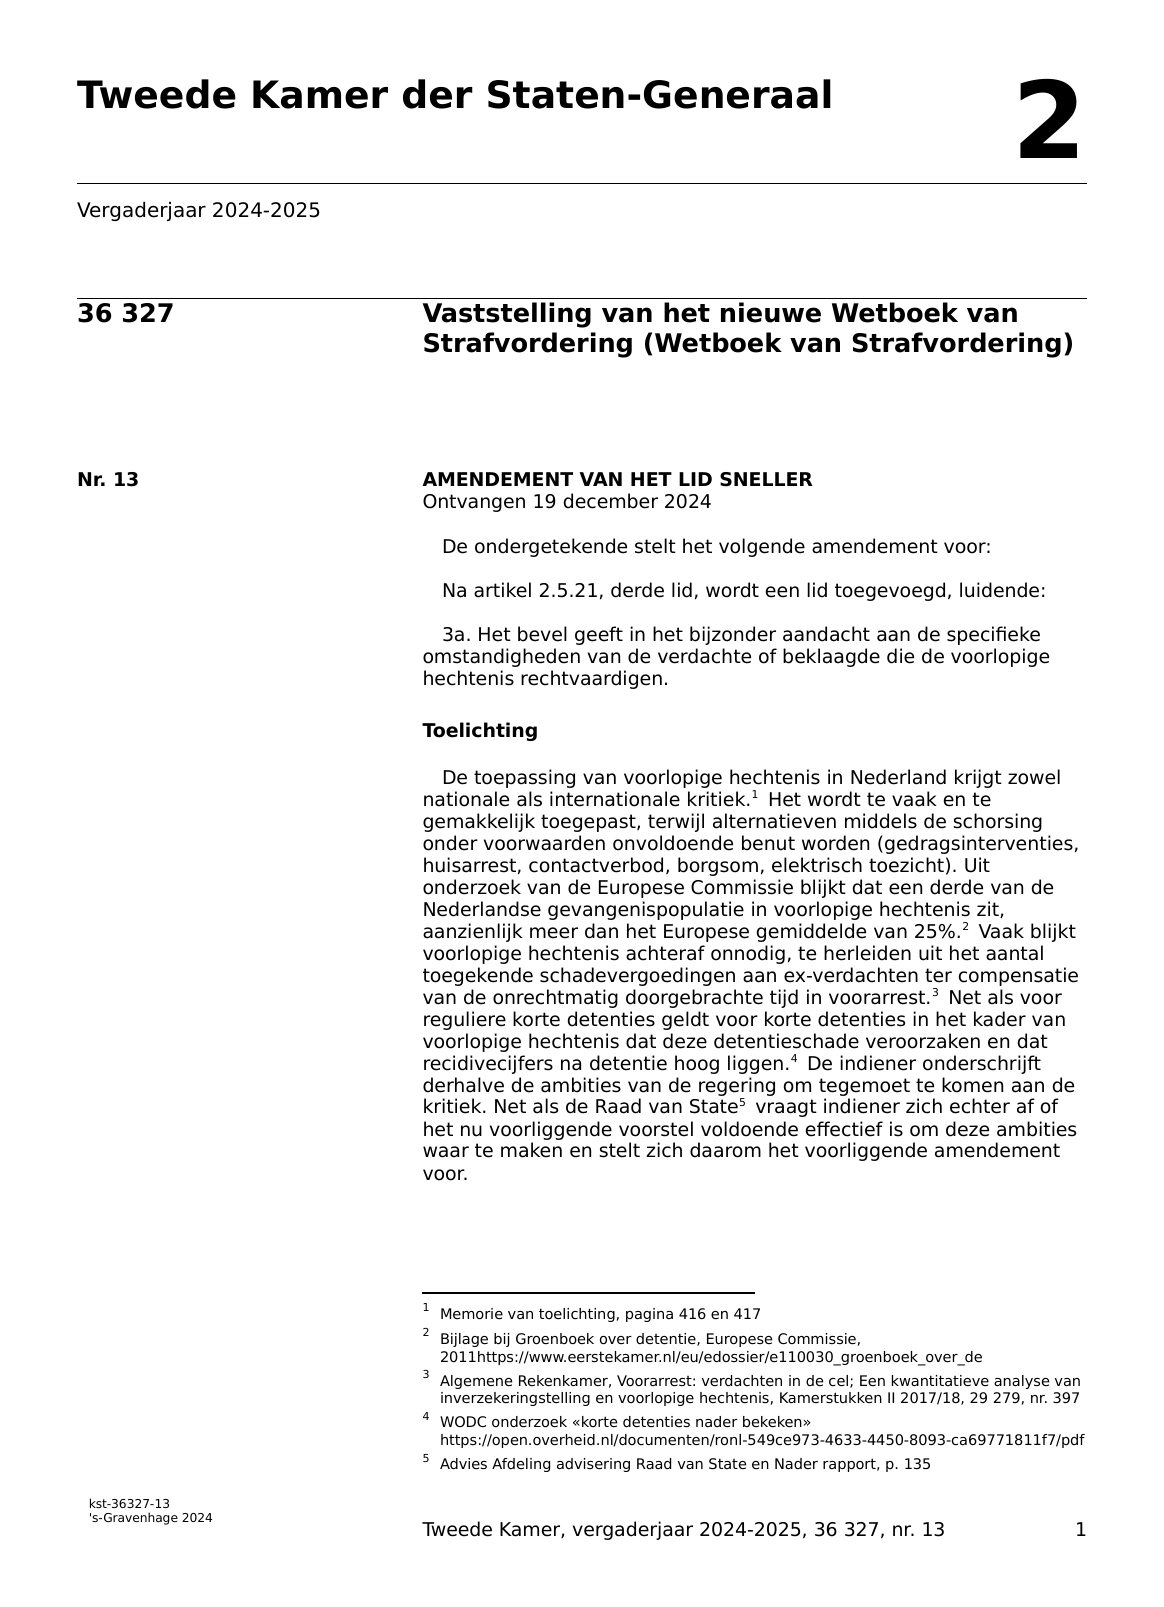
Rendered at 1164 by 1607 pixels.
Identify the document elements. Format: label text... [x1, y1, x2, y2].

table_header 2 [886, 59, 1087, 183]
text De ondergetekende stelt het volgende amendement voor: [422, 536, 1087, 557]
text kst-36327-13 [88, 1497, 323, 1511]
text WODC onderzoek «korte detenties nader bekeken» https://open.overheid.nl/documenten/ronl-549ce973-4633-4450-8093-ca69771811f7/pdf [422, 1410, 1087, 1449]
text Memorie van toelichting, pagina 416 en 417 [422, 1302, 1087, 1324]
subtitle Nr. 13 AMENDEMENT VAN HET LID SNELLER [77, 469, 1087, 491]
text De toepassing van voorlopige hechtenis in Nederland krijgt zowel nationale als internationale kritiek. Het wordt te vaak en te gemakkelijk toegepast, terwijl alternatieven middels de schorsing onder voorwaarden onvoldoende benut worden (gedragsinterventies, huisarrest, contactverbod, borgsom, elektrisch toezicht). Uit onderzoek van de Europese Commissie blijkt dat een derde van de Nederlandse gevangenispopulatie in voorlopige hechtenis zit, aanzienlijk meer dan het Europese gemiddelde van 25%. Vaak blijkt voorlopige hechtenis achteraf onnodig, te herleiden uit het aantal toegekende schadevergoedingen aan ex-verdachten ter compensatie van de onrechtmatig doorgebrachte tijd in voorarrest. Net als voor reguliere korte detenties geldt voor korte detenties in het kader van voorlopige hechtenis dat deze detentieschade veroorzaken en dat recidivecijfers na detentie hoog liggen. De indiener onderschrijft derhalve de ambities van de regering om tegemoet te komen aan de kritiek. Net als de Raad van State vraagt indiener zich echter af of het nu voorliggende voorstel voldoende effectief is om deze ambities waar te maken en stelt zich daarom het voorliggende amendement voor. [422, 767, 1087, 1184]
subtitle Toelichting [422, 720, 1087, 742]
table_cell Vergaderjaar 2024-2025 [77, 184, 1087, 298]
text 's-Gravenhage 2024 [88, 1511, 323, 1525]
text Ontvangen 19 december 2024 [422, 491, 1087, 513]
subtitle 36 327 Vaststelling van het nieuwe Wetboek van Strafvordering (Wetboek van Strafvordering) [77, 299, 1087, 358]
text Advies Afdeling advisering Raad van State en Nader rapport, p. 135 [422, 1452, 1087, 1474]
text Na artikel 2.5.21, derde lid, wordt een lid toegevoegd, luidende: [422, 580, 1087, 602]
text Algemene Rekenkamer, Voorarrest: verdachten in de cel; Een kwantitatieve analyse van inverzekeringstelling en voorlopige hechtenis, Kamerstukken II 2017/18, 29 279, nr. 397 [422, 1368, 1087, 1407]
table_header Tweede Kamer der Staten-Generaal [77, 59, 886, 183]
text 3a. Het bevel geeft in het bijzonder aandacht aan de specifieke omstandigheden van de verdachte of beklaagde die de voorlopige hechtenis rechtvaardigen. [422, 624, 1087, 690]
text Bijlage bij Groenboek over detentie, Europese Commissie, 2011https://www.eerstekamer.nl/eu/edossier/e110030_groenboek_over_de [422, 1327, 1087, 1366]
